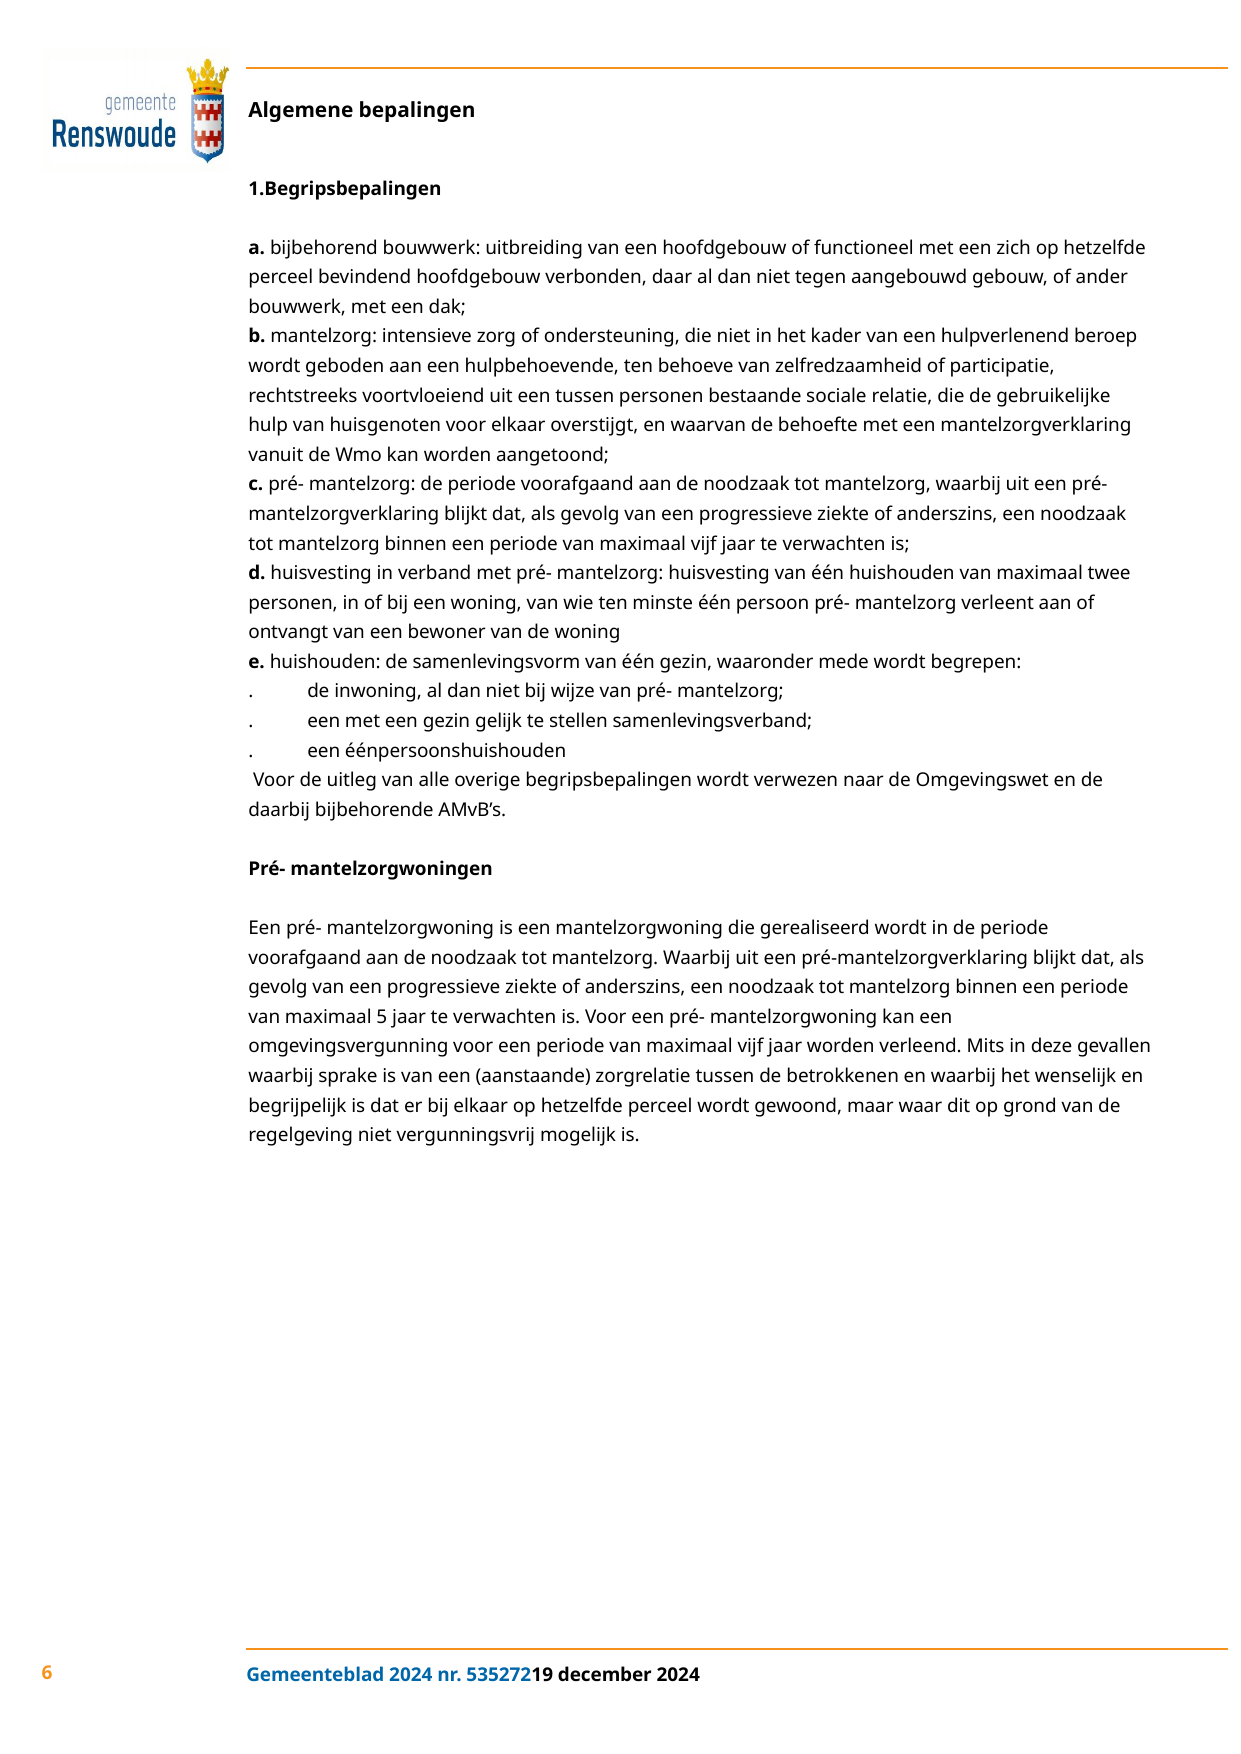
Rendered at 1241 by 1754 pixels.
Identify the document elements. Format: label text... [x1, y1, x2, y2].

picture [41, 47, 231, 172]
text Voor de uitleg van alle overige begripsbepalingen wordt verwezen naar de Omgevingswet en de daarbij bijbehorende AMvB’s. [248, 766, 1152, 822]
list een éénpersoonshuishouden [248, 737, 1152, 762]
text Pré- mantelzorgwoningen [248, 855, 1152, 881]
text c. pré- mantelzorg: de periode voorafgaand aan de noodzaak tot mantelzorg, waarbij uit een pré- mantelzorgverklaring blijkt dat, als gevolg van een progressieve ziekte of anderszins, een noodzaak tot mantelzorg binnen een periode van maximaal vijf jaar te verwachten is; [248, 471, 1152, 555]
text e. huishouden: de samenlevingsvorm van één gezin, waaronder mede wordt begrepen: [248, 648, 1152, 674]
text b. mantelzorg: intensieve zorg of ondersteuning, die niet in het kader van een hulpverlenend beroep wordt geboden aan een hulpbehoevende, ten behoeve van zelfredzaamheid of participatie, rechtstreeks voortvloeiend uit een tussen personen bestaande sociale relatie, die de gebruikelijke hulp van huisgenoten voor elkaar overstijgt, en waarvan de behoefte met een mantelzorgverklaring vanuit de Wmo kan worden aangetoond; [248, 323, 1152, 467]
text d. huisvesting in verband met pré- mantelzorg: huisvesting van één huishouden van maximaal twee personen, in of bij een woning, van wie ten minste één persoon pré- mantelzorg verleent aan of ontvangt van een bewoner van de woning [248, 559, 1152, 644]
list de inwoning, al dan niet bij wijze van pré- mantelzorg; [248, 678, 1152, 703]
list een met een gezin gelijk te stellen samenlevingsverband; [248, 707, 1152, 733]
text a. bijbehorend bouwwerk: uitbreiding van een hoofdgebouw of functioneel met een zich op hetzelfde perceel bevindend hoofdgebouw verbonden, daar al dan niet tegen aangebouwd gebouw, of ander bouwwerk, met een dak; [248, 234, 1152, 319]
text 1.Begripsbepalingen [248, 175, 1152, 200]
text Algemene bepalingen [248, 95, 1152, 123]
text Een pré- mantelzorgwoning is een mantelzorgwoning die gerealiseerd wordt in de periode voorafgaand aan de noodzaak tot mantelzorg. Waarbij uit een pré-mantelzorgverklaring blijkt dat, als gevolg van een progressieve ziekte of anderszins, een noodzaak tot mantelzorg binnen een periode van maximaal 5 jaar te verwachten is. Voor een pré- mantelzorgwoning kan een omgevingsvergunning voor een periode van maximaal vijf jaar worden verleend. Mits in deze gevallen waarbij sprake is van een (aanstaande) zorgrelatie tussen de betrokkenen en waarbij het wenselijk en begrijpelijk is dat er bij elkaar op hetzelfde perceel wordt gewoond, maar waar dit op grond van de regelgeving niet vergunningsvrij mogelijk is. [248, 914, 1152, 1147]
